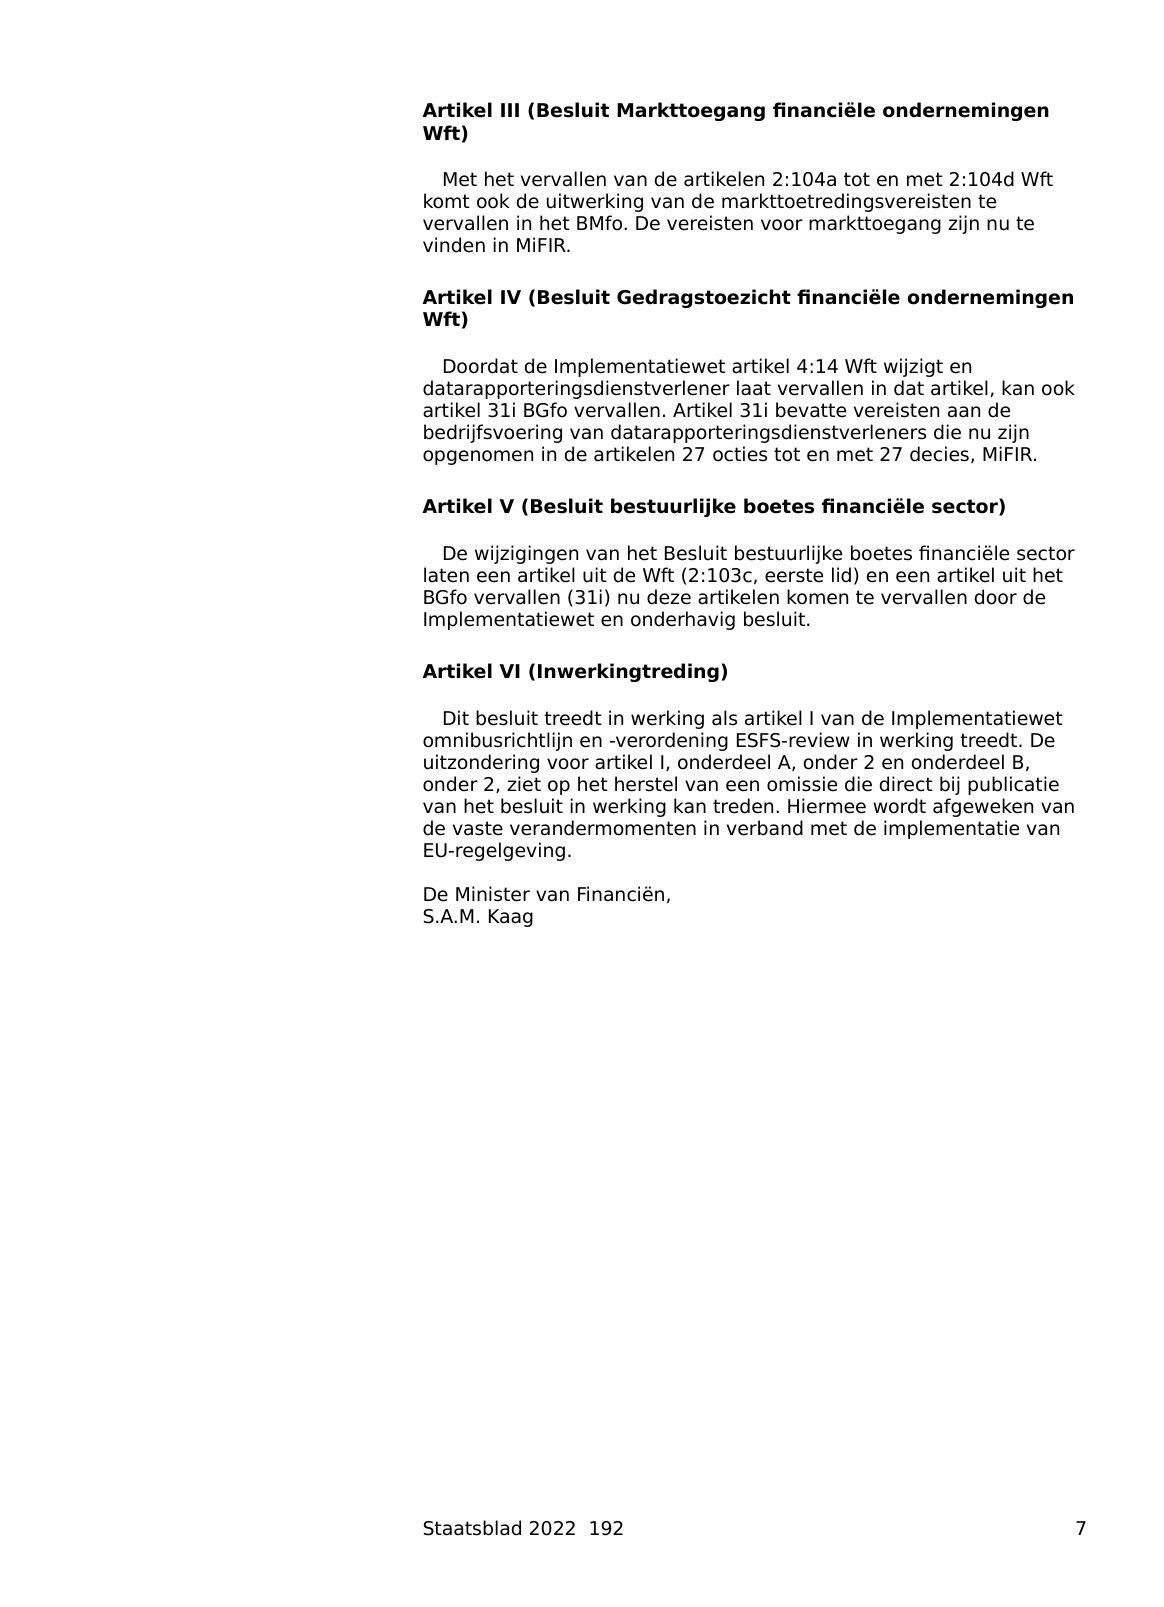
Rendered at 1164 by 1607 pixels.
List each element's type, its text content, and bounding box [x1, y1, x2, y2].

subtitle Artikel VI (Inwerkingtreding) [422, 661, 1087, 683]
subtitle Artikel IV (Besluit Gedragstoezicht financiële ondernemingen Wft) [422, 287, 1087, 331]
text Dit besluit treedt in werking als artikel I van de Implementatiewet omnibusrichtlijn en -verordening ESFS-review in werking treedt. De uitzondering voor artikel I, onderdeel A, onder 2 en onderdeel B, onder 2, ziet op het herstel van een omissie die direct bij publicatie van het besluit in werking kan treden. Hiermee wordt afgeweken van de vaste verandermomenten in verband met de implementatie van EU-regelgeving. [422, 708, 1087, 862]
subtitle Artikel V (Besluit bestuurlijke boetes financiële sector) [422, 496, 1087, 518]
text De Minister van Financiën, S.A.M. Kaag [422, 884, 1087, 928]
subtitle Artikel III (Besluit Markttoegang financiële ondernemingen Wft) [422, 100, 1087, 144]
text Met het vervallen van de artikelen 2:104a tot en met 2:104d Wft komt ook de uitwerking van de markttoetredingsvereisten te vervallen in het BMfo. De vereisten voor markttoegang zijn nu te vinden in MiFIR. [422, 169, 1087, 257]
text Doordat de Implementatiewet artikel 4:14 Wft wijzigt en datarapporteringsdienstverlener laat vervallen in dat artikel, kan ook artikel 31i BGfo vervallen. Artikel 31i bevatte vereisten aan de bedrijfsvoering van datarapporteringsdienstverleners die nu zijn opgenomen in de artikelen 27 octies tot en met 27 decies, MiFIR. [422, 356, 1087, 466]
text De wijzigingen van het Besluit bestuurlijke boetes financiële sector laten een artikel uit de Wft (2:103c, eerste lid) en een artikel uit het BGfo vervallen (31i) nu deze artikelen komen te vervallen door de Implementatiewet en onderhavig besluit. [422, 543, 1087, 631]
